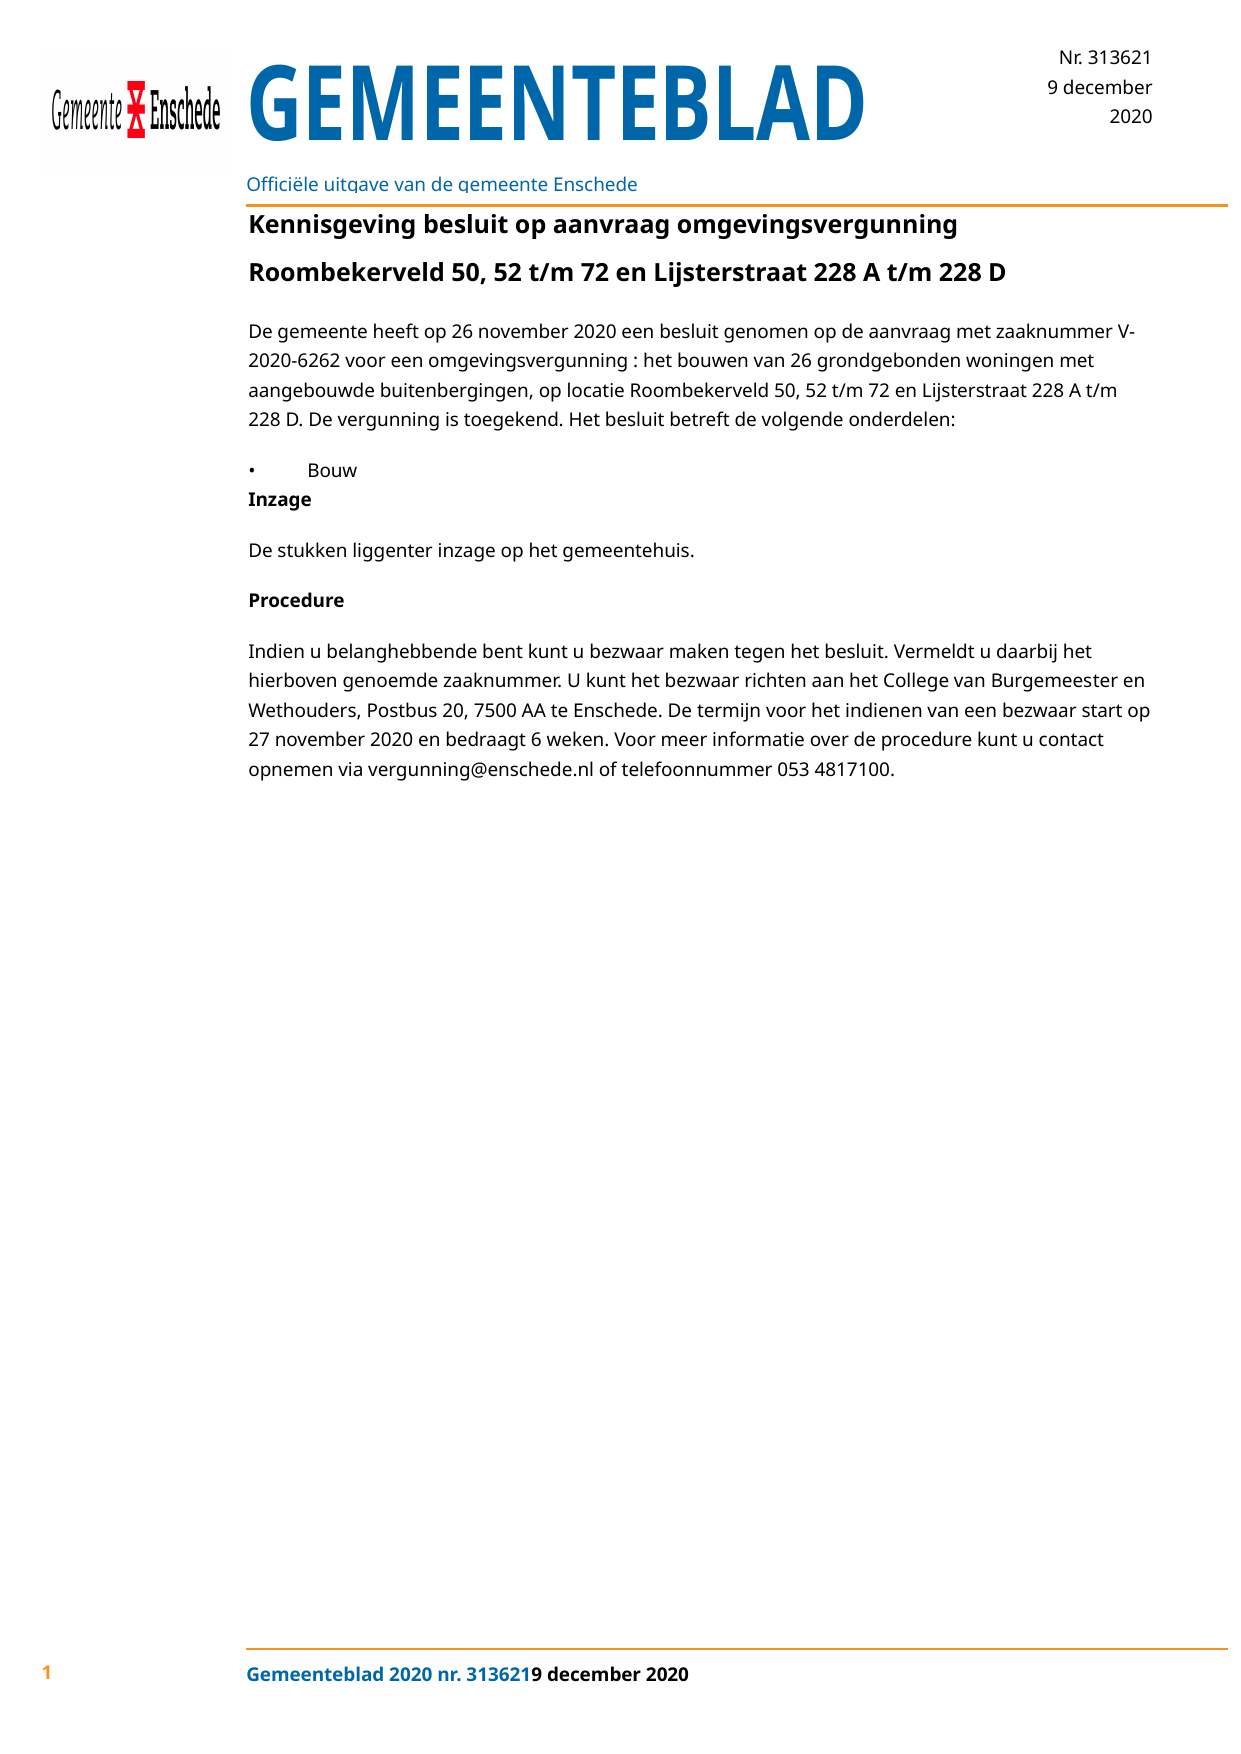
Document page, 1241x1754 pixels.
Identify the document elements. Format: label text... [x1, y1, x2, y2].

text Indien u belanghebbende bent kunt u bezwaar maken tegen het besluit. Vermeldt u daarbij het hierboven genoemde zaaknummer. U kunt het bezwaar richten aan het College van Burgemees­ter en Wethouders, Postbus 20, 7500 AA te Enschede. De termijn voor het indienen van een bezwaar start op 27 november 2020 en bedraagt 6 weken. Voor meer informatie over de procedure kunt u contact opnemen via vergunning@enschede.nl of telefoonnummer 053 4817100. [248, 638, 1152, 782]
text Kennisgeving besluit op aanvraag omgevingsvergunning Roombekerveld 50, 52 t/m 72 en Lijsterstraat 228 A t/m 228 D [248, 207, 1152, 288]
text Procedure [248, 587, 1152, 613]
text De stukken liggenter inzage op het gemeentehuis. [248, 537, 1152, 563]
list Bouw [248, 457, 1152, 483]
text Inzage [248, 487, 1152, 512]
picture [41, 47, 231, 172]
text De gemeente heeft op 26 november 2020 een besluit genomen op de aanvraag met zaaknummer V-2020-6262 voor een omgevingsvergunning : het bouwen van 26 grondgebonden woningen met aangebouwde buitenbergingen, op locatie Roombekerveld 50, 52 t/m 72 en Lijsterstraat 228 A t/m 228 D. De vergunning is toegekend. Het besluit betreft de volgende onderdelen: [248, 318, 1152, 432]
